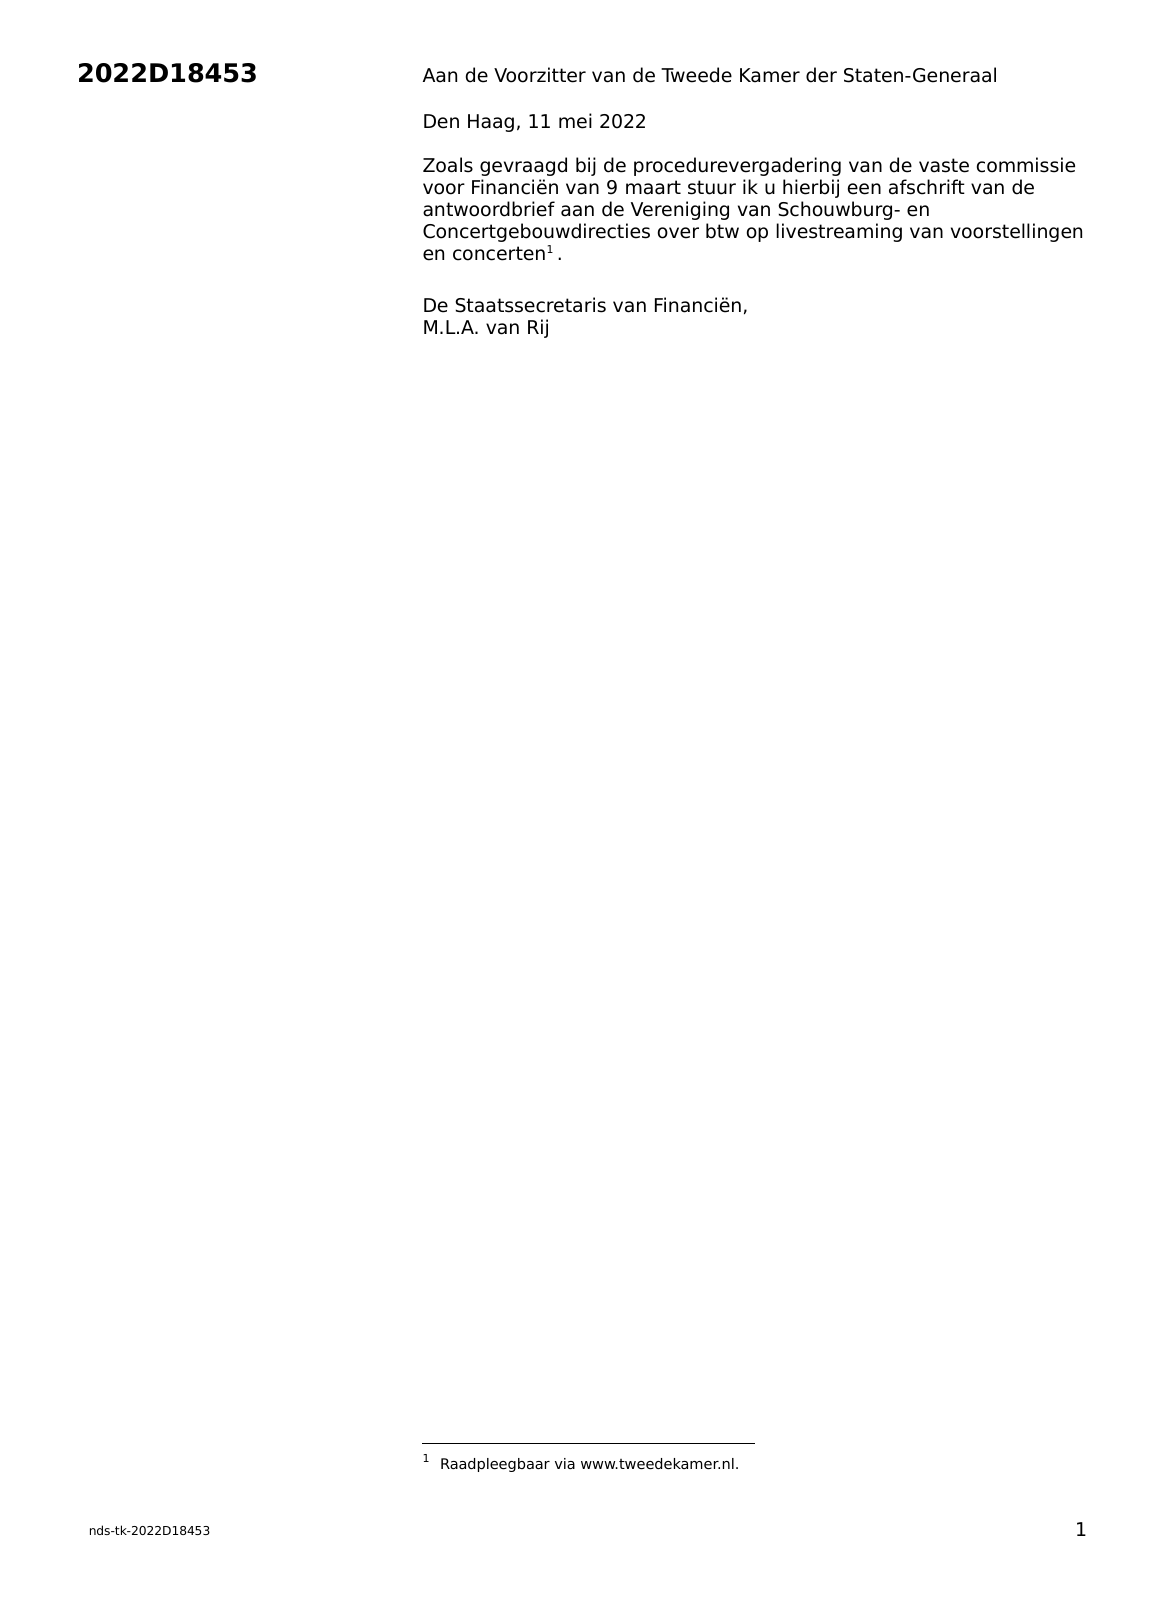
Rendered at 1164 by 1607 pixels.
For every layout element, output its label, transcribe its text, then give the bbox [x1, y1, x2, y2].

text De Staatssecretaris van Financiën, M.L.A. van Rij [422, 295, 1087, 339]
text 2022D18453 Aan de Voorzitter van de Tweede Kamer der Staten-Generaal [77, 59, 1087, 89]
text nds-tk-2022D18453 [88, 1524, 323, 1538]
text Zoals gevraagd bij de procedurevergadering van de vaste commissie voor Financiën van 9 maart stuur ik u hierbij een afschrift van de antwoordbrief aan de Vereniging van Schouwburg- en Concertgebouwdirecties over btw op livestreaming van voorstellingen en concerten. [422, 155, 1087, 265]
text Den Haag, 11 mei 2022 [422, 111, 1087, 133]
text Raadpleegbaar via www.tweedekamer.nl. [422, 1452, 1087, 1474]
